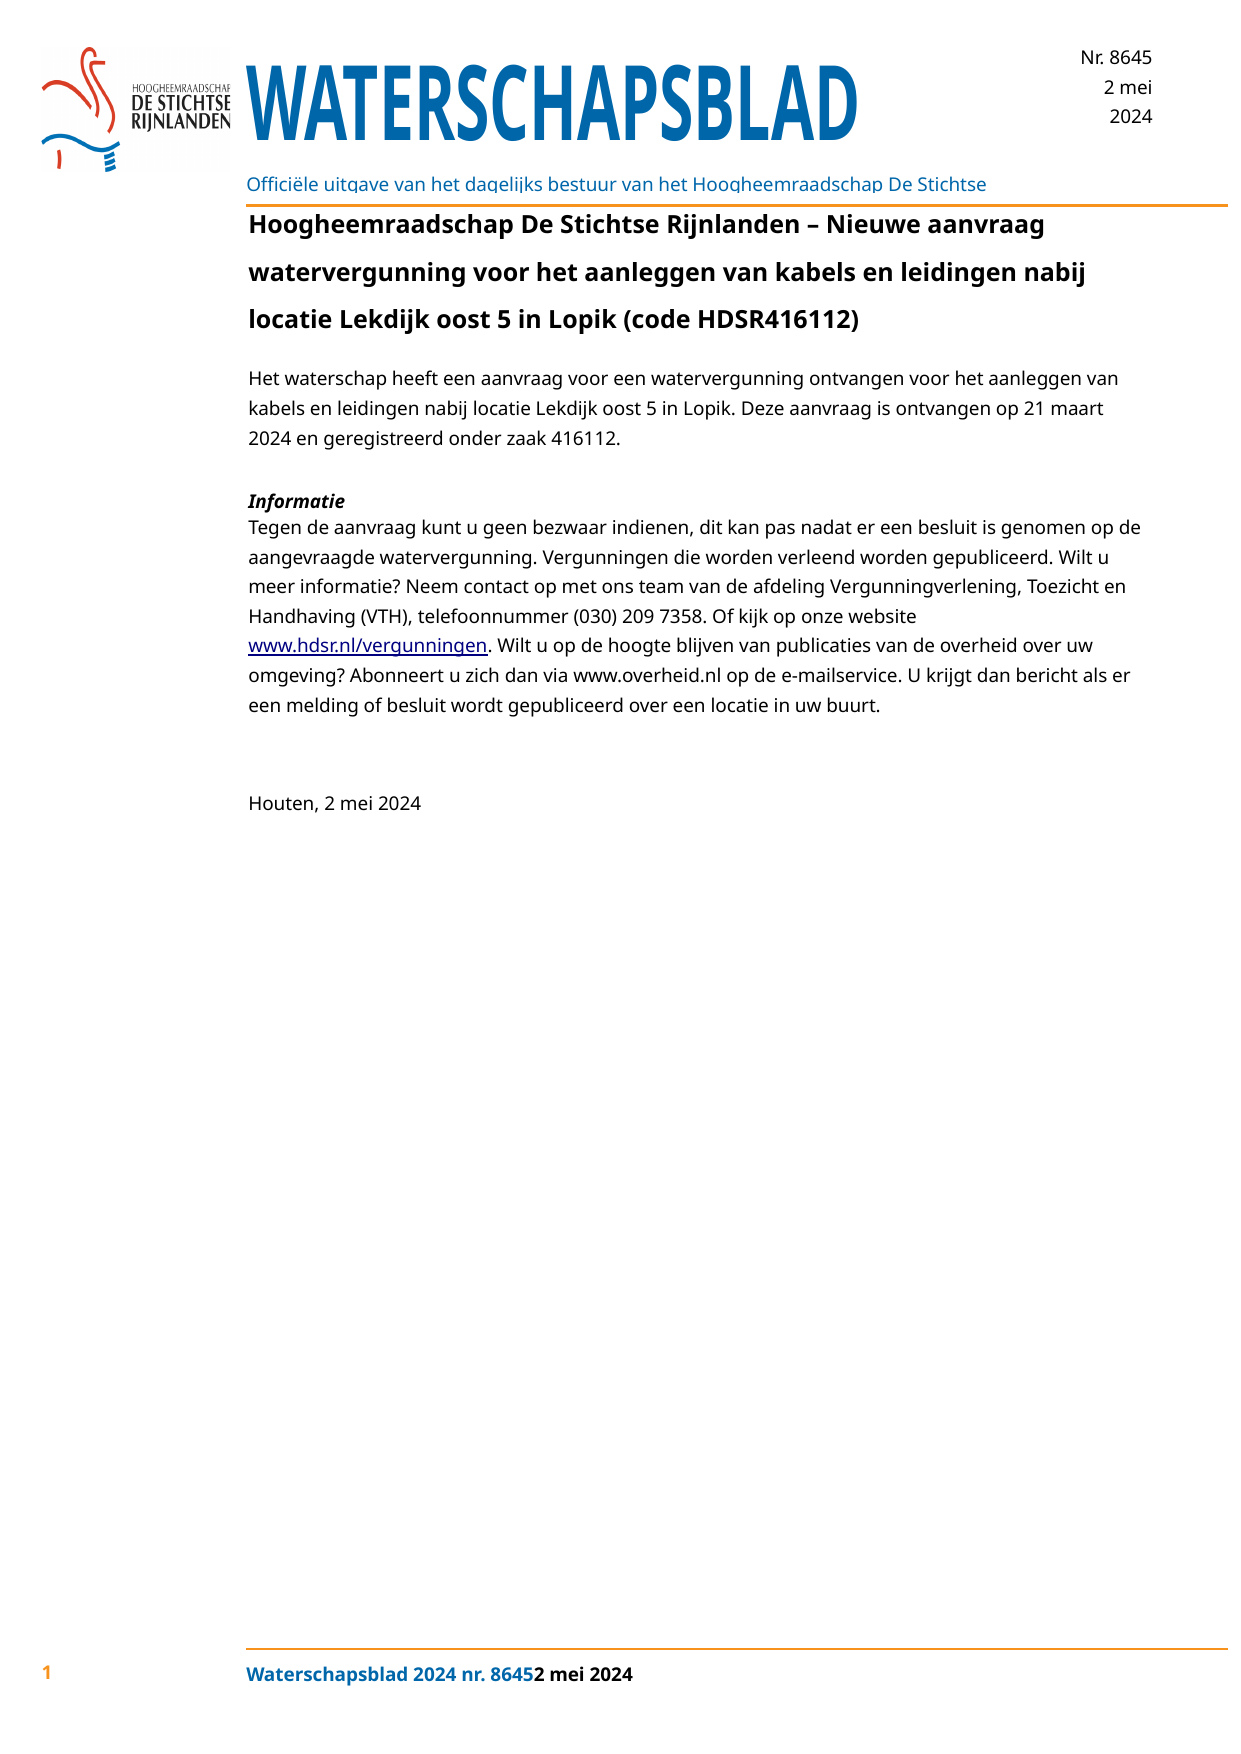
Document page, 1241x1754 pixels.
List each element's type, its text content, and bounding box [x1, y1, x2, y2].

text Tegen de aanvraag kunt u geen bezwaar indienen, dit kan pas nadat er een besluit is genomen op de aangevraagde watervergunning. Vergunningen die worden verleend worden gepubliceerd. Wilt u meer informatie? Neem contact op met ons team van de afdeling Vergunningverlening, Toezicht en Handhaving (VTH), telefoonnummer (030) 209 7358. Of kijk op onze website www.hdsr.nl/vergunningen. Wilt u op de hoogte blijven van publicaties van de overheid over uw omgeving? Abonneert u zich dan via www.overheid.nl op de e-mailservice. U krijgt dan bericht als er een melding of besluit wordt gepubliceerd over een locatie in uw buurt. [248, 514, 1152, 718]
text Informatie [248, 489, 1152, 514]
text Het waterschap heeft een aanvraag voor een watervergunning ontvangen voor het aanleggen van kabels en leidingen nabij locatie Lekdijk oost 5 in Lopik. Deze aanvraag is ontvangen op 21 maart 2024 en geregistreerd onder zaak 416112. [248, 366, 1152, 450]
text Hoogheemraadschap De Stichtse Rijnlanden – Nieuwe aanvraag watervergunning voor het aanleggen van kabels en leidingen nabij locatie Lekdijk oost 5 in Lopik (code HDSR416112) [248, 207, 1152, 336]
text Houten, 2 mei 2024 [248, 790, 1152, 816]
picture [41, 47, 231, 172]
